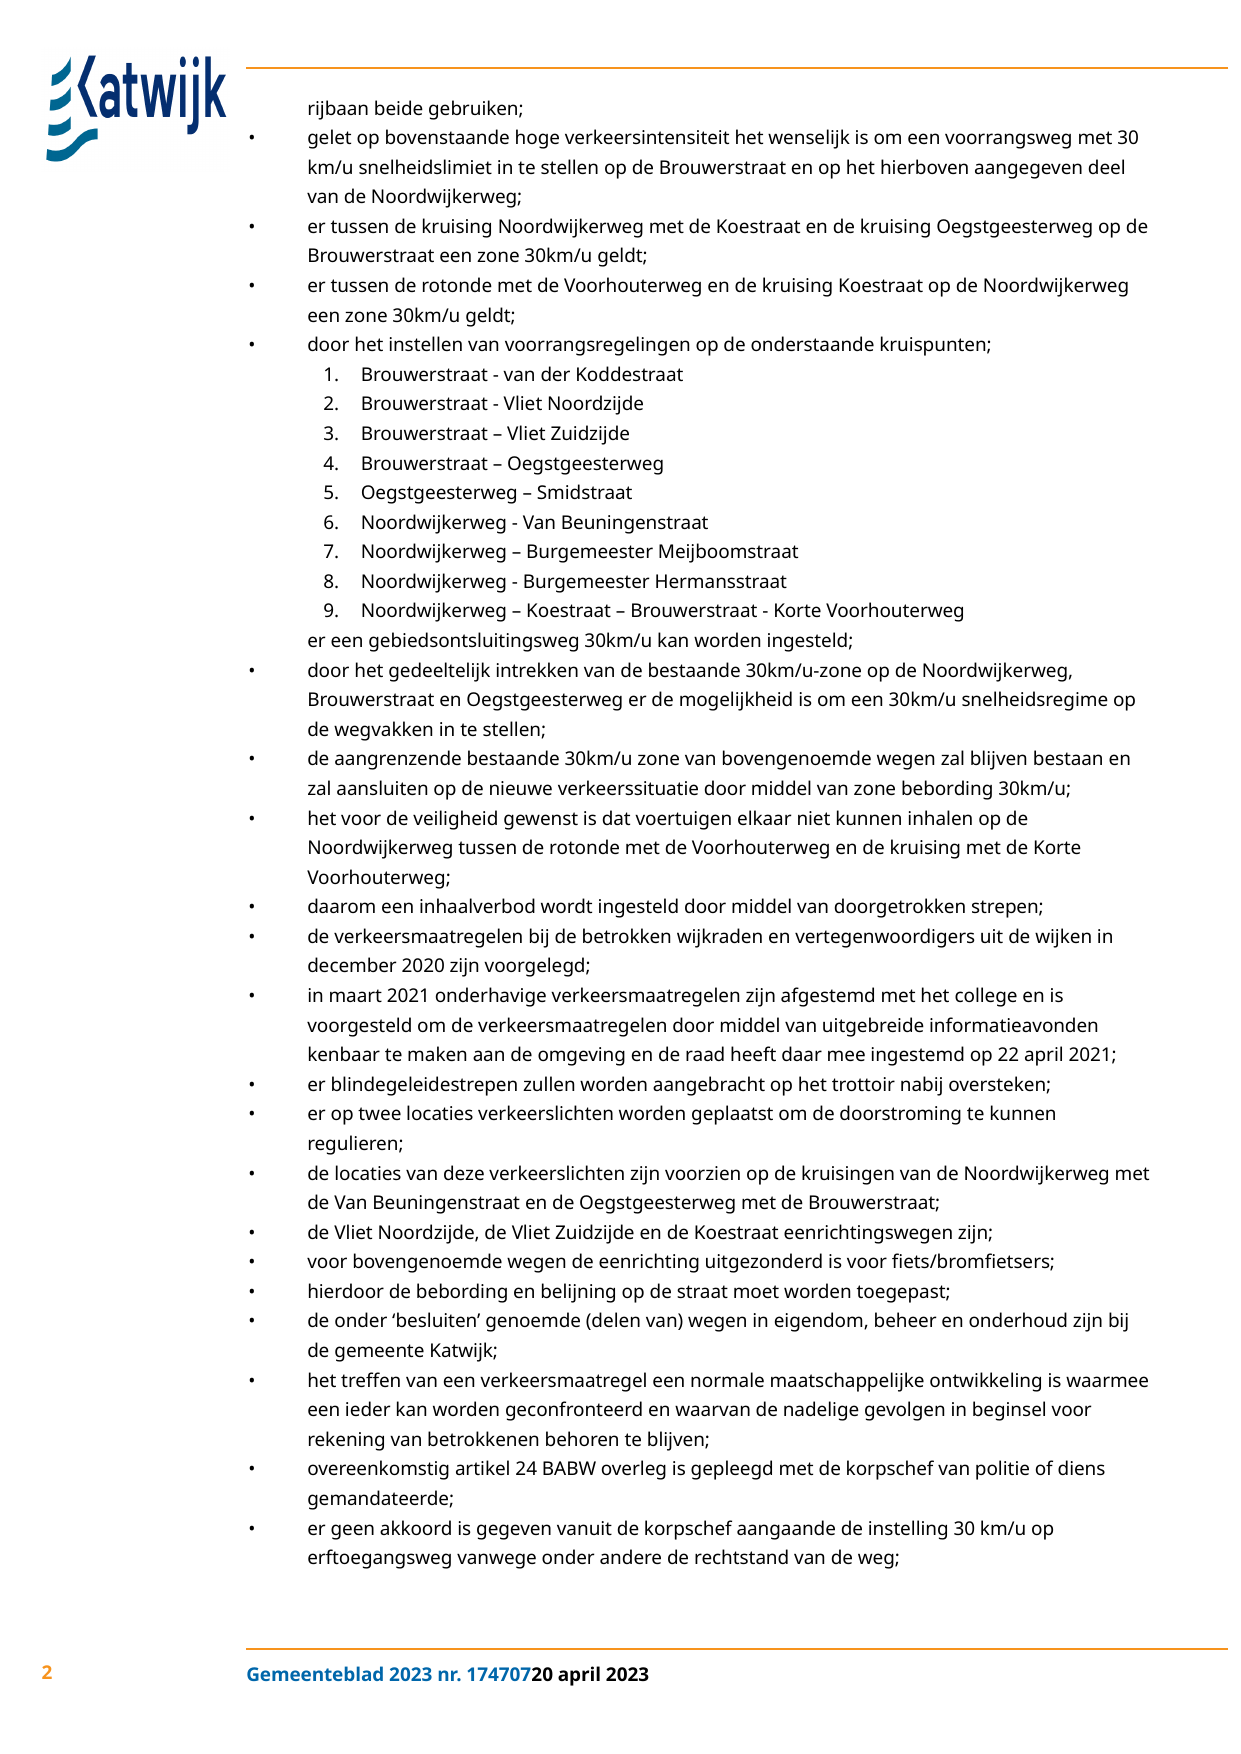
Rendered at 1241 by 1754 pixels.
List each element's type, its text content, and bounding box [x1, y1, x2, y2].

list gelet op bovenstaande hoge verkeersintensiteit het wenselijk is om een voorrangsweg met 30 km/u snelheidslimiet in te stellen op de Brouwerstraat en op het hierboven aangegeven deel van de Noordwijkerweg; [248, 124, 1152, 209]
list de aangrenzende bestaande 30km/u zone van bovengenoemde wegen zal blijven bestaan en zal aansluiten op de nieuwe verkeerssituatie door middel van zone bebording 30km/u; [248, 746, 1152, 801]
list Noordwijkerweg – Burgemeester Meijboomstraat [323, 538, 1152, 564]
list rijbaan beide gebruiken; [248, 95, 1152, 121]
list er op twee locaties verkeerslichten worden geplaatst om de doorstroming te kunnen regulieren; [248, 1101, 1152, 1156]
list de verkeersmaatregelen bij de betrokken wijkraden en vertegenwoordigers uit de wijken in december 2020 zijn voorgelegd; [248, 923, 1152, 978]
list Brouwerstraat - van der Koddestraat [323, 361, 1152, 387]
list Noordwijkerweg – Koestraat – Brouwerstraat - Korte Voorhouterweg [323, 598, 1152, 623]
list door het instellen van voorrangsregelingen op de onderstaande kruispunten; [248, 331, 1152, 357]
list voor bovengenoemde wegen de eenrichting uitgezonderd is voor fiets/bromfietsers; [248, 1248, 1152, 1274]
list hierdoor de bebording en belijning op de straat moet worden toegepast; [248, 1278, 1152, 1304]
list het treffen van een verkeersmaatregel een normale maatschappelijke ontwikkeling is waarmee een ieder kan worden geconfronteerd en waarvan de nadelige gevolgen in beginsel voor rekening van betrokkenen behoren te blijven; [248, 1367, 1152, 1452]
list er geen akkoord is gegeven vanuit de korpschef aangaande de instelling 30 km/u op erftoegangsweg vanwege onder andere de rechtstand van de weg; [248, 1515, 1152, 1570]
list de locaties van deze verkeerslichten zijn voorzien op de kruisingen van de Noordwijkerweg met de Van Beuningenstraat en de Oegstgeesterweg met de Brouwerstraat; [248, 1160, 1152, 1215]
list Brouwerstraat – Oegstgeesterweg [323, 450, 1152, 476]
list Oegstgeesterweg – Smidstraat [323, 479, 1152, 505]
list overeenkomstig artikel 24 BABW overleg is gepleegd met de korpschef van politie of diens gemandateerde; [248, 1456, 1152, 1511]
list er een gebiedsontsluitingsweg 30km/u kan worden ingesteld; [248, 627, 1152, 653]
list er tussen de kruising Noordwijkerweg met de Koestraat en de kruising Oegstgeesterweg op de Brouwerstraat een zone 30km/u geldt; [248, 213, 1152, 268]
list er blindegeleidestrepen zullen worden aangebracht op het trottoir nabij oversteken; [248, 1071, 1152, 1097]
list de onder ‘besluiten’ genoemde (delen van) wegen in eigendom, beheer en onderhoud zijn bij de gemeente Katwijk; [248, 1308, 1152, 1363]
list de Vliet Noordzijde, de Vliet Zuidzijde en de Koestraat eenrichtingswegen zijn; [248, 1219, 1152, 1245]
list het voor de veiligheid gewenst is dat voertuigen elkaar niet kunnen inhalen op de Noordwijkerweg tussen de rotonde met de Voorhouterweg en de kruising met de Korte Voorhouterweg; [248, 805, 1152, 890]
list door het gedeeltelijk intrekken van de bestaande 30km/u-zone op de Noordwijkerweg, Brouwerstraat en Oegstgeesterweg er de mogelijkheid is om een 30km/u snelheidsregime op de wegvakken in te stellen; [248, 657, 1152, 742]
list er tussen de rotonde met de Voorhouterweg en de kruising Koestraat op de Noordwijkerweg een zone 30km/u geldt; [248, 272, 1152, 328]
list daarom een inhaalverbod wordt ingesteld door middel van doorgetrokken strepen; [248, 893, 1152, 919]
list Brouwerstraat - Vliet Noordzijde [323, 391, 1152, 416]
list Noordwijkerweg - Van Beuningenstraat [323, 509, 1152, 535]
picture [41, 47, 231, 172]
list Noordwijkerweg - Burgemeester Hermansstraat [323, 568, 1152, 594]
list in maart 2021 onderhavige verkeersmaatregelen zijn afgestemd met het college en is voorgesteld om de verkeersmaatregelen door middel van uitgebreide informatieavonden kenbaar te maken aan de omgeving en de raad heeft daar mee ingestemd op 22 april 2021; [248, 982, 1152, 1067]
list Brouwerstraat – Vliet Zuidzijde [323, 420, 1152, 446]
